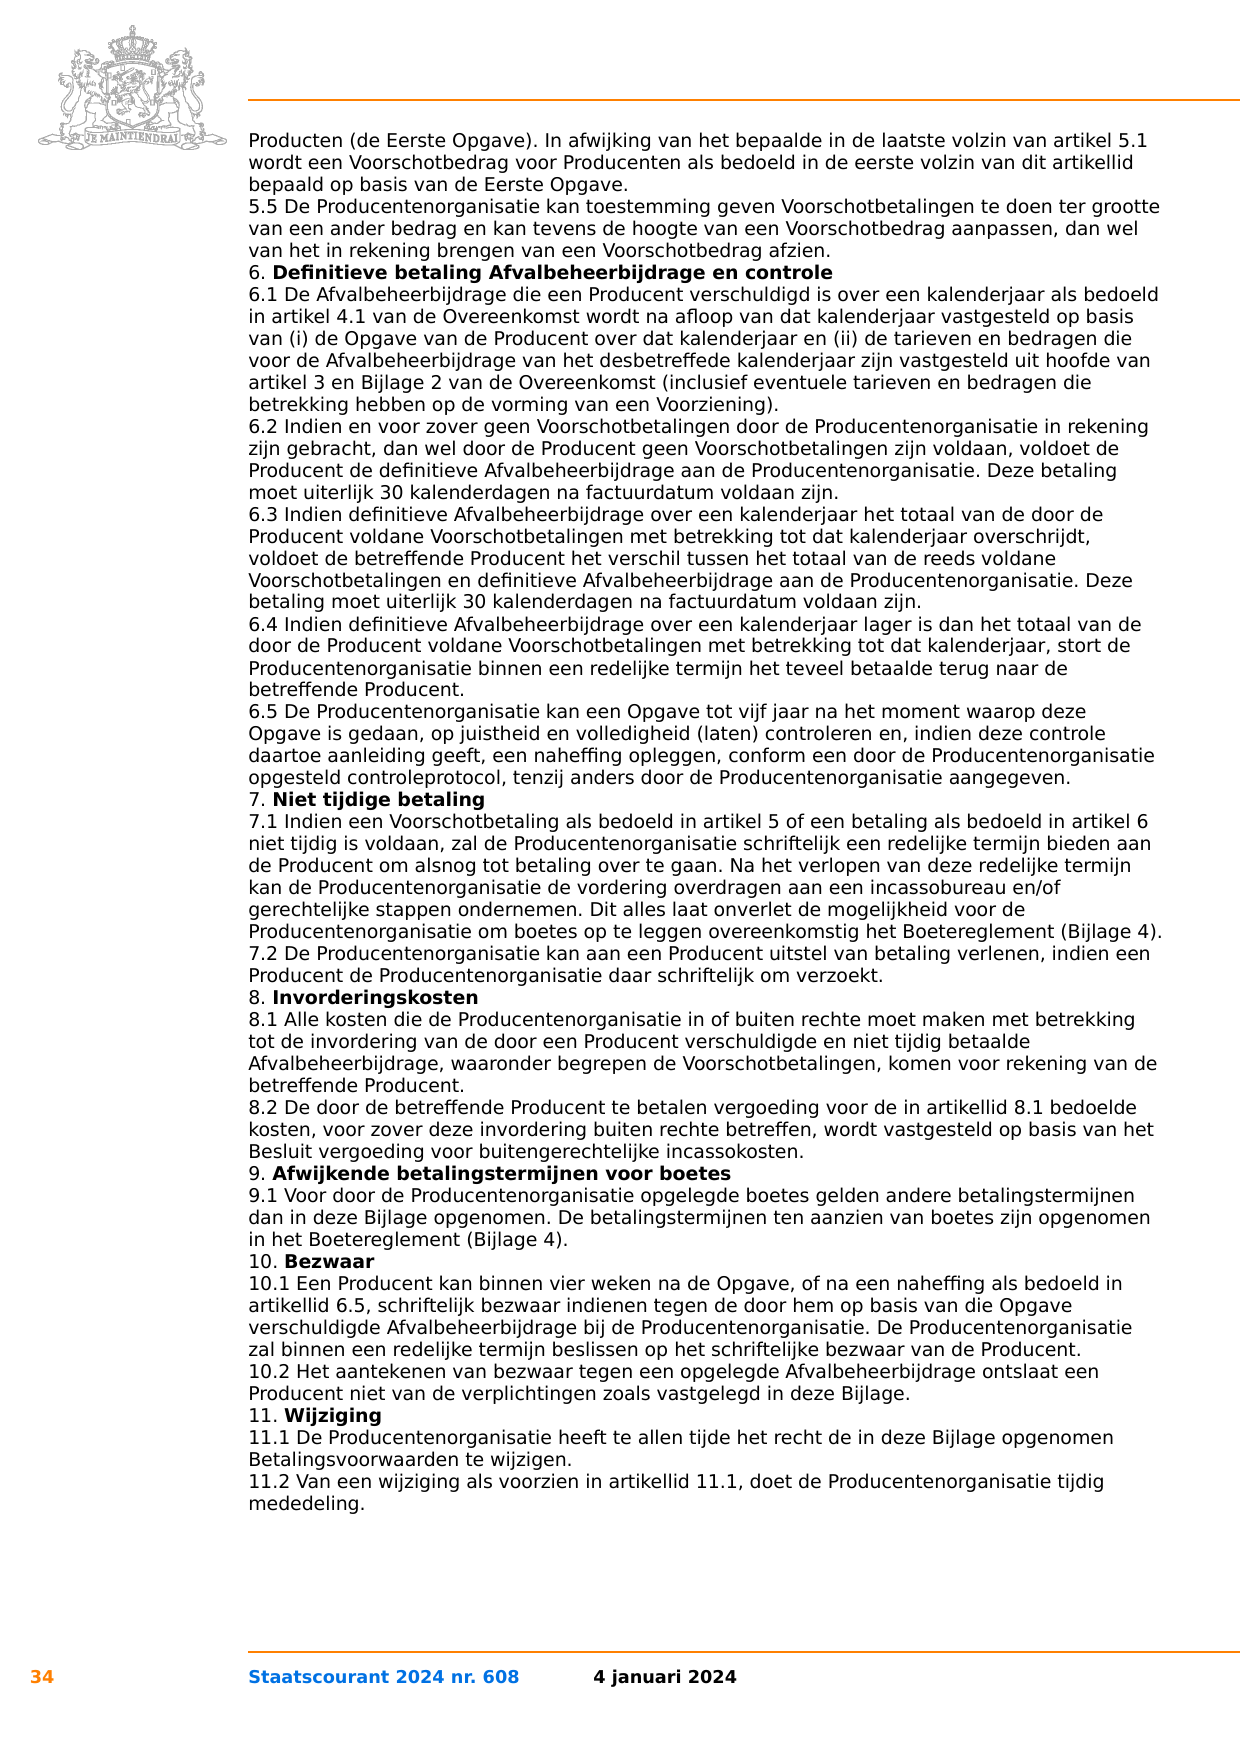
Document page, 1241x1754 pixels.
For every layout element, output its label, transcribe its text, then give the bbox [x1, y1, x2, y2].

text 10.2 Het aantekenen van bezwaar tegen een opgelegde Afvalbeheerbijdrage ontslaat een Producent niet van de verplichtingen zoals vastgelegd in deze Bijlage. [248, 1361, 1163, 1405]
text 6.2 Indien en voor zover geen Voorschotbetalingen door de Producentenorganisatie in rekening zijn gebracht, dan wel door de Producent geen Voorschotbetalingen zijn voldaan, voldoet de Producent de definitieve Afvalbeheerbijdrage aan de Producentenorganisatie. Deze betaling moet uiterlijk 30 kalenderdagen na factuurdatum voldaan zijn. [248, 416, 1163, 503]
text 11. Wijziging [248, 1405, 1163, 1427]
text 8.2 De door de betreffende Producent te betalen vergoeding voor de in artikellid 8.1 bedoelde kosten, voor zover deze invordering buiten rechte betreffen, wordt vastgesteld op basis van het Besluit vergoeding voor buitengerechtelijke incassokosten. [248, 1097, 1163, 1163]
text 10. Bezwaar [248, 1251, 1163, 1273]
text 8.1 Alle kosten die de Producentenorganisatie in of buiten rechte moet maken met betrekking tot de invordering van de door een Producent verschuldigde en niet tijdig betaalde Afvalbeheerbijdrage, waaronder begrepen de Voorschotbetalingen, komen voor rekening van de betreffende Producent. [248, 1009, 1163, 1097]
text 6. Definitieve betaling Afvalbeheerbijdrage en controle [248, 262, 1163, 284]
text Producten (de Eerste Opgave). In afwijking van het bepaalde in de laatste volzin van artikel 5.1 wordt een Voorschotbedrag voor Producenten als bedoeld in de eerste volzin van dit artikellid bepaald op basis van de Eerste Opgave. [248, 130, 1163, 196]
text 10.1 Een Producent kan binnen vier weken na de Opgave, of na een naheffing als bedoeld in artikellid 6.5, schriftelijk bezwaar indienen tegen de door hem op basis van die Opgave verschuldigde Afvalbeheerbijdrage bij de Producentenorganisatie. De Producentenorganisatie zal binnen een redelijke termijn beslissen op het schriftelijke bezwaar van de Producent. [248, 1273, 1163, 1361]
text 9.1 Voor door de Producentenorganisatie opgelegde boetes gelden andere betalingstermijnen dan in deze Bijlage opgenomen. De betalingstermijnen ten aanzien van boetes zijn opgenomen in het Boetereglement (Bijlage 4). [248, 1185, 1163, 1251]
text 8. Invorderingskosten [248, 987, 1163, 1009]
text 11.1 De Producentenorganisatie heeft te allen tijde het recht de in deze Bijlage opgenomen Betalingsvoorwaarden te wijzigen. [248, 1427, 1163, 1471]
text 7. Niet tijdige betaling [248, 789, 1163, 811]
text 6.1 De Afvalbeheerbijdrage die een Producent verschuldigd is over een kalenderjaar als bedoeld in artikel 4.1 van de Overeenkomst wordt na afloop van dat kalenderjaar vastgesteld op basis van (i) de Opgave van de Producent over dat kalenderjaar en (ii) de tarieven en bedragen die voor de Afvalbeheerbijdrage van het desbetreffede kalenderjaar zijn vastgesteld uit hoofde van artikel 3 en Bijlage 2 van de Overeenkomst (inclusief eventuele tarieven en bedragen die betrekking hebben op de vorming van een Voorziening). [248, 284, 1163, 416]
text 6.4 Indien definitieve Afvalbeheerbijdrage over een kalenderjaar lager is dan het totaal van de door de Producent voldane Voorschotbetalingen met betrekking tot dat kalenderjaar, stort de Producentenorganisatie binnen een redelijke termijn het teveel betaalde terug naar de betreffende Producent. [248, 613, 1163, 701]
text 6.5 De Producentenorganisatie kan een Opgave tot vijf jaar na het moment waarop deze Opgave is gedaan, op juistheid en volledigheid (laten) controleren en, indien deze controle daartoe aanleiding geeft, een naheffing opleggen, conform een door de Producentenorganisatie opgesteld controleprotocol, tenzij anders door de Producentenorganisatie aangegeven. [248, 701, 1163, 789]
text 7.1 Indien een Voorschotbetaling als bedoeld in artikel 5 of een betaling als bedoeld in artikel 6 niet tijdig is voldaan, zal de Producentenorganisatie schriftelijk een redelijke termijn bieden aan de Producent om alsnog tot betaling over te gaan. Na het verlopen van deze redelijke termijn kan de Producentenorganisatie de vordering overdragen aan een incassobureau en/of gerechtelijke stappen ondernemen. Dit alles laat onverlet de mogelijkheid voor de Producentenorganisatie om boetes op te leggen overeenkomstig het Boetereglement (Bijlage 4). [248, 811, 1163, 943]
text 7.2 De Producentenorganisatie kan aan een Producent uitstel van betaling verlenen, indien een Producent de Producentenorganisatie daar schriftelijk om verzoekt. [248, 943, 1163, 987]
text 5.5 De Producentenorganisatie kan toestemming geven Voorschotbetalingen te doen ter grootte van een ander bedrag en kan tevens de hoogte van een Voorschotbedrag aanpassen, dan wel van het in rekening brengen van een Voorschotbedrag afzien. [248, 196, 1163, 262]
text 6.3 Indien definitieve Afvalbeheerbijdrage over een kalenderjaar het totaal van de door de Producent voldane Voorschotbetalingen met betrekking tot dat kalenderjaar overschrijdt, voldoet de betreffende Producent het verschil tussen het totaal van de reeds voldane Voorschotbetalingen en definitieve Afvalbeheerbijdrage aan de Producentenorganisatie. Deze betaling moet uiterlijk 30 kalenderdagen na factuurdatum voldaan zijn. [248, 503, 1163, 613]
text 9. Afwijkende betalingstermijnen voor boetes [248, 1163, 1163, 1185]
text 11.2 Van een wijziging als voorzien in artikellid 11.1, doet de Producentenorganisatie tijdig mededeling. [248, 1471, 1163, 1514]
picture [38, 25, 227, 150]
